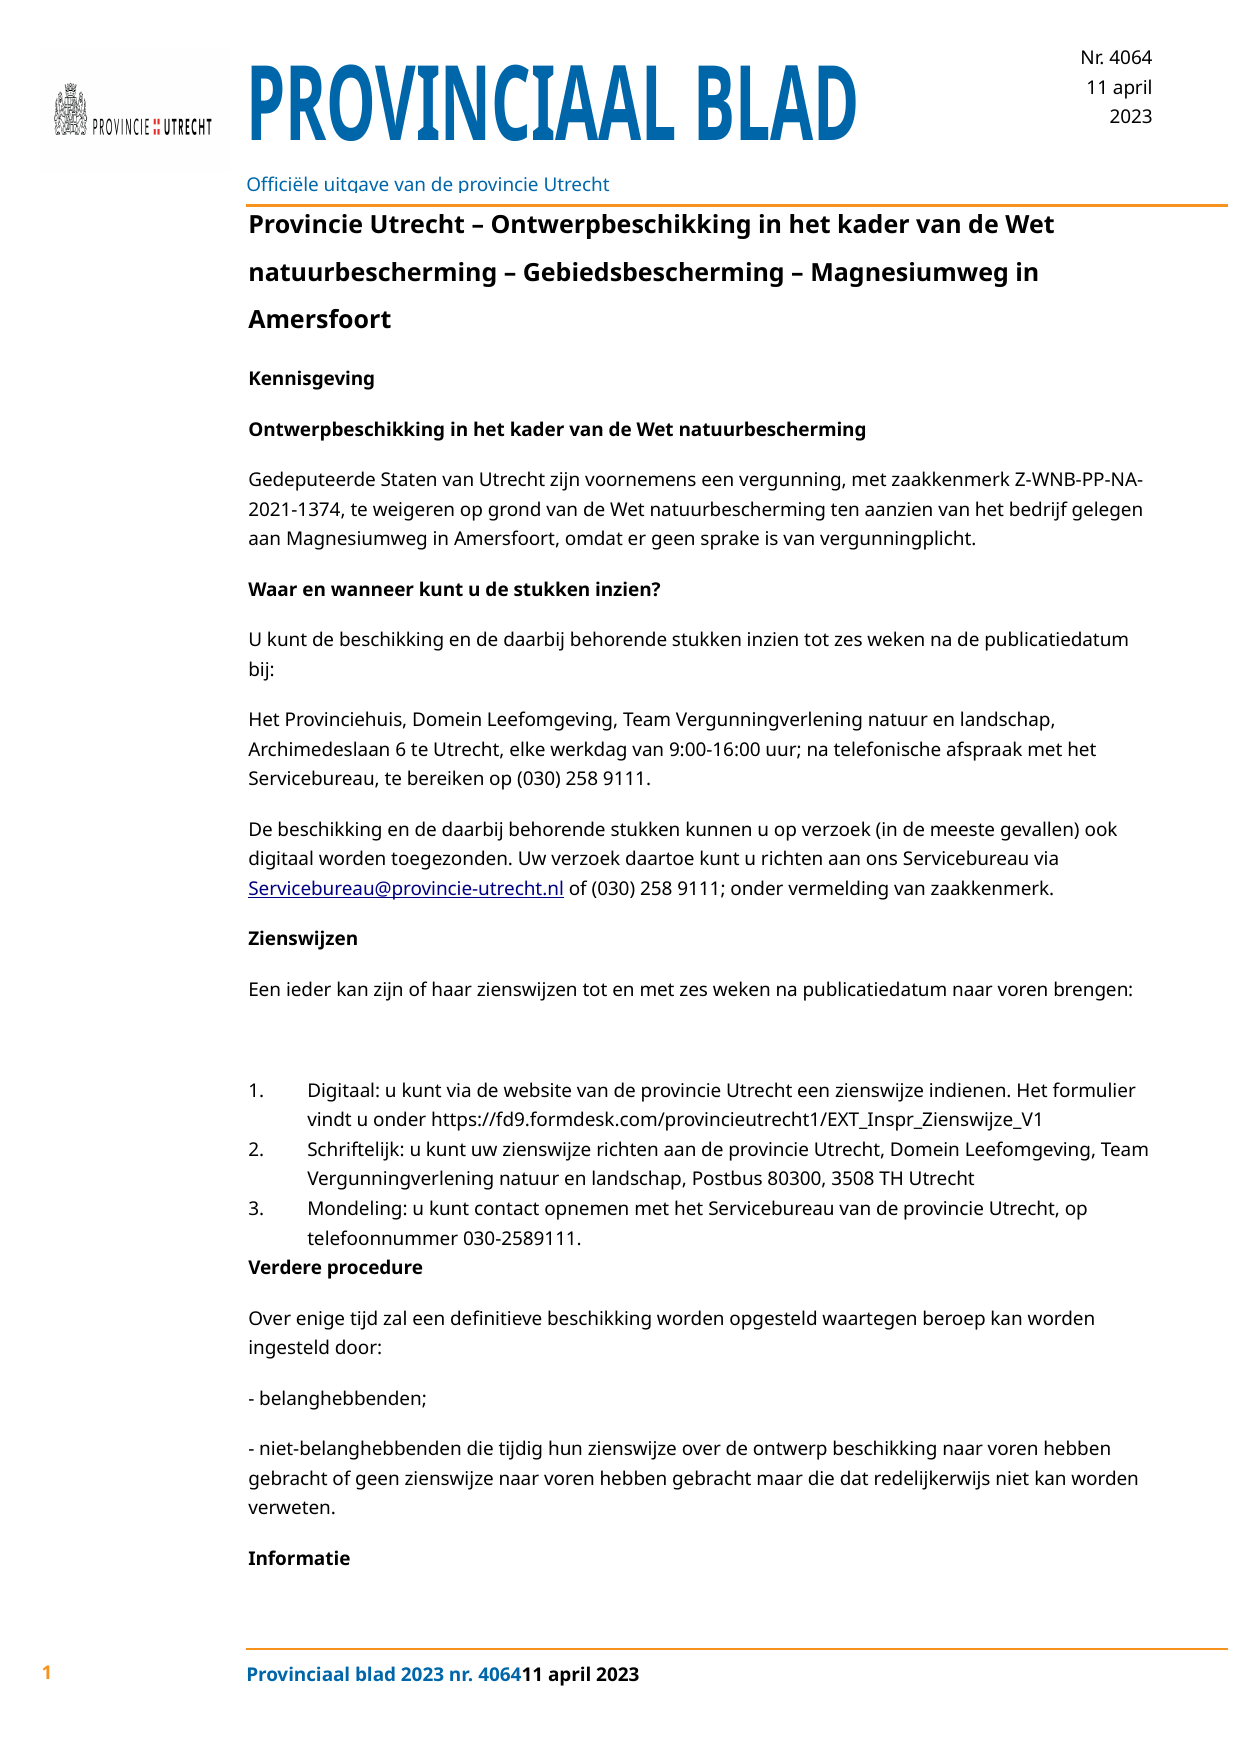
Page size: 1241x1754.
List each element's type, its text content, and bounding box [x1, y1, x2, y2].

text U kunt de beschikking en de daarbij behorende stukken inzien tot zes weken na de publicatiedatum bij: [248, 626, 1152, 682]
text Provincie Utrecht – Ontwerpbeschikking in het kader van de Wet natuurbescherming – Gebiedsbescherming – Magnesiumweg in Amersfoort [248, 207, 1152, 336]
text Kennisgeving [248, 366, 1152, 391]
picture [41, 47, 231, 172]
text Het Provinciehuis, Domein Leefomgeving, Team Vergunningverlening natuur en landschap, Archimedeslaan 6 te Utrecht, elke werkdag van 9:00-16:00 uur; na telefonische afspraak met het Servicebureau, te bereiken op (030) 258 9111. [248, 706, 1152, 791]
list Mondeling: u kunt contact opnemen met het Servicebureau van de provincie Utrecht, op telefoonnummer 030-2589111. [248, 1195, 1152, 1250]
text De beschikking en de daarbij behorende stukken kunnen u op verzoek (in de meeste gevallen) ook digitaal worden toegezonden. Uw verzoek daartoe kunt u richten aan ons Servicebureau via Servicebureau@provincie-utrecht.nl of (030) 258 9111; onder vermelding van zaakkenmerk. [248, 816, 1152, 901]
list Schriftelijk: u kunt uw zienswijze richten aan de provincie Utrecht, Domein Leefomgeving, Team Vergunningverlening natuur en landschap, Postbus 80300, 3508 TH Utrecht [248, 1136, 1152, 1191]
text Over enige tijd zal een definitieve beschikking worden opgesteld waartegen beroep kan worden ingesteld door: [248, 1305, 1152, 1360]
text - niet-belanghebbenden die tijdig hun zienswijze over de ontwerp beschikking naar voren hebben gebracht of geen zienswijze naar voren hebben gebracht maar die dat redelijkerwijs niet kan worden verweten. [248, 1435, 1152, 1520]
text Verdere procedure [248, 1254, 1152, 1280]
text Een ieder kan zijn of haar zienswijzen tot en met zes weken na publicatiedatum naar voren brengen: [248, 976, 1152, 1002]
text Ontwerpbeschikking in het kader van de Wet natuurbescherming [248, 416, 1152, 442]
text Waar en wanneer kunt u de stukken inzien? [248, 576, 1152, 602]
list Digitaal: u kunt via de website van de provincie Utrecht een zienswijze indienen. Het formulier vindt u onder https://fd9.formdesk.com/provincieutrecht1/EXT_Inspr_Zienswijze_V1 [248, 1077, 1152, 1132]
text Informatie [248, 1545, 1152, 1570]
text - belanghebbenden; [248, 1385, 1152, 1410]
text Gedeputeerde Staten van Utrecht zijn voornemens een vergunning, met zaakkenmerk Z-WNB-PP-NA-2021-1374, te weigeren op grond van de Wet natuurbescherming ten aanzien van het bedrijf gelegen aan Magnesiumweg in Amersfoort, omdat er geen sprake is van vergunningplicht. [248, 466, 1152, 551]
text Zienswijzen [248, 926, 1152, 951]
